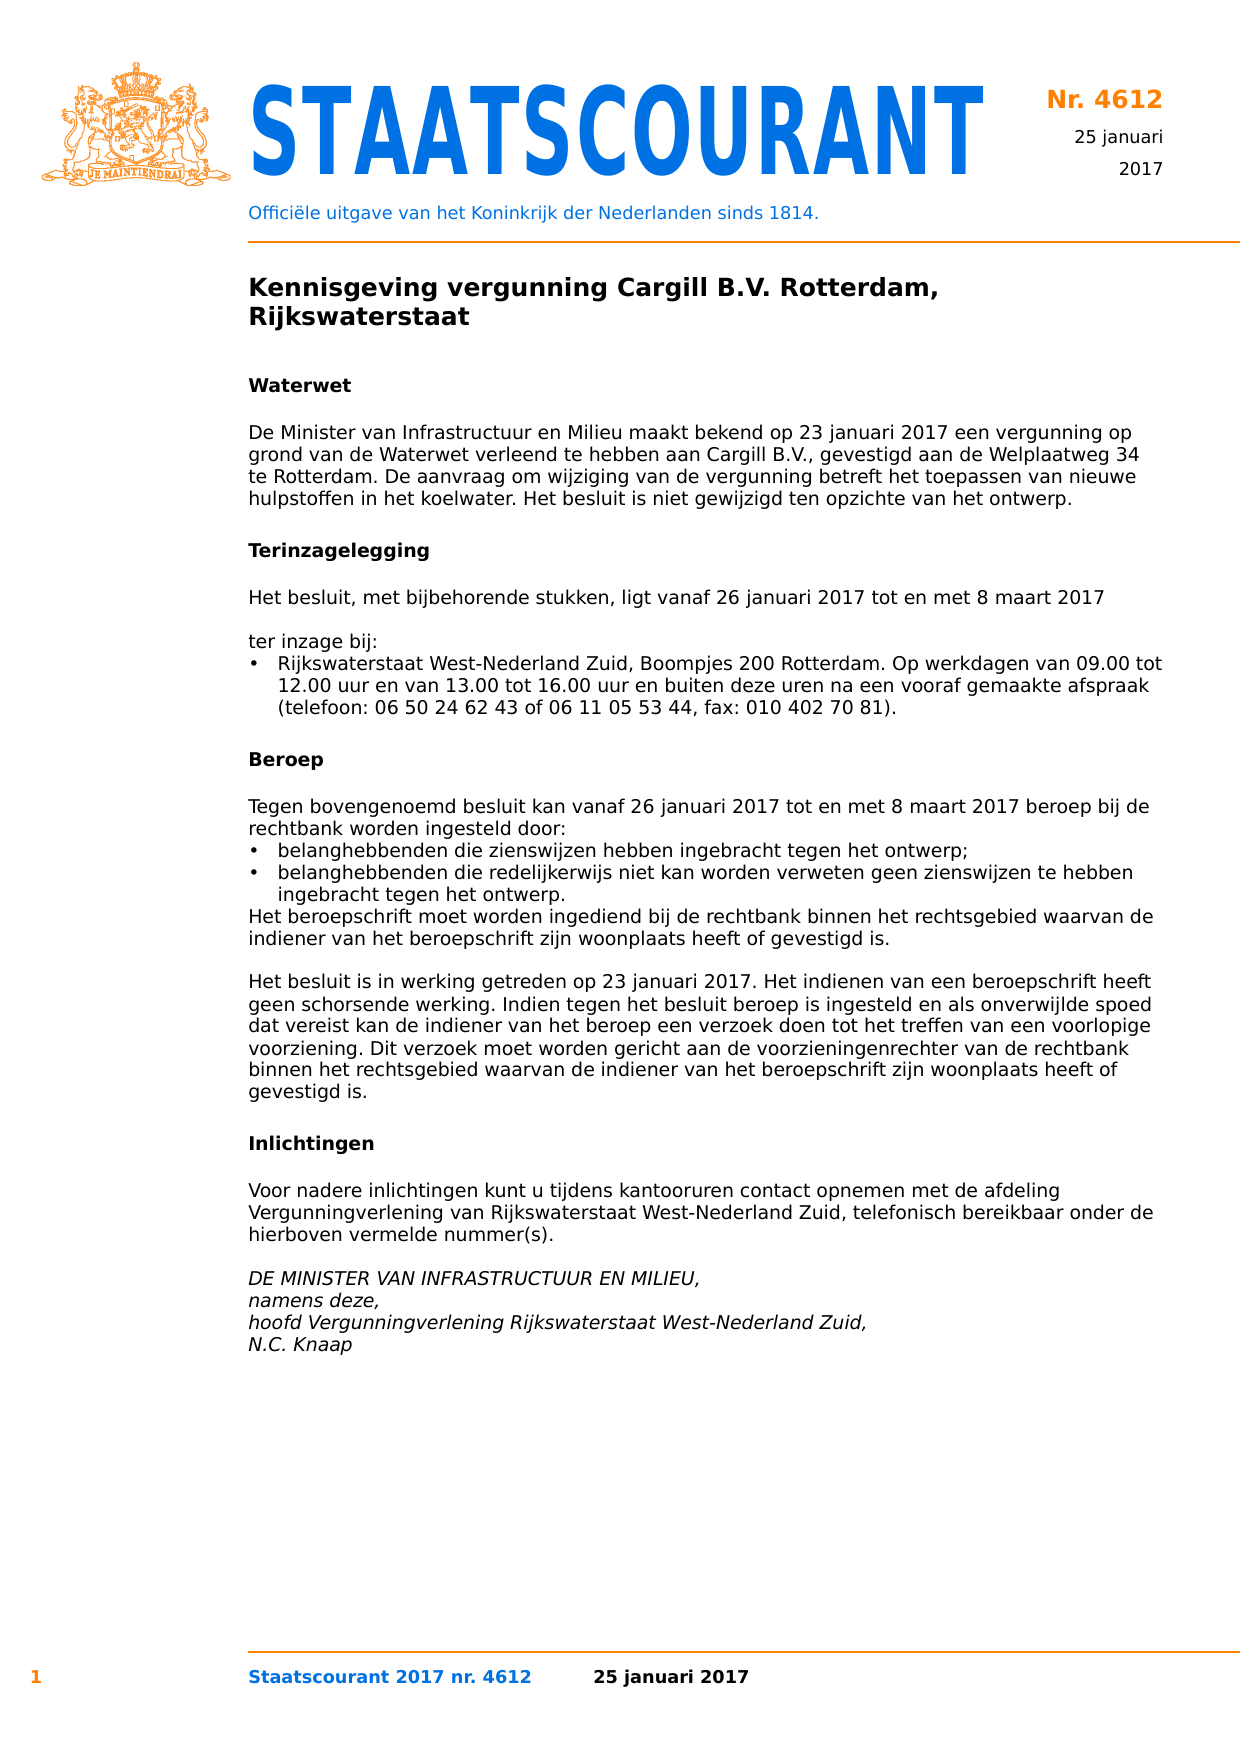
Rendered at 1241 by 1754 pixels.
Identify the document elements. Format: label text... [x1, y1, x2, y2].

table_cell 2017 [998, 153, 1240, 203]
picture [41, 62, 231, 186]
subtitle Beroep [248, 749, 1163, 771]
text • belanghebbenden die zienswijzen hebben ingebracht tegen het ontwerp; [248, 840, 1163, 862]
text • belanghebbenden die redelijkerwijs niet kan worden verweten geen zienswijzen te hebben ingebracht tegen het ontwerp. [248, 862, 1163, 906]
text ter inzage bij: [248, 631, 1163, 653]
subtitle Waterwet [248, 375, 1163, 397]
text Het besluit, met bijbehorende stukken, ligt vanaf 26 januari 2017 tot en met 8 maart 2017 [248, 587, 1163, 609]
text Tegen bovengenoemd besluit kan vanaf 26 januari 2017 tot en met 8 maart 2017 beroep bij de rechtbank worden ingesteld door: [248, 796, 1163, 840]
text DE MINISTER VAN INFRASTRUCTUUR EN MILIEU, namens deze, hoofd Vergunningverlening Rijkswaterstaat West-Nederland Zuid, N.C. Knaap [248, 1268, 1163, 1356]
table_header STAATSCOURANT [248, 62, 998, 203]
text Het beroepschrift moet worden ingediend bij de rechtbank binnen het rechtsgebied waarvan de indiener van het beroepschrift zijn woonplaats heeft of gevestigd is. [248, 906, 1163, 949]
text Voor nadere inlichtingen kunt u tijdens kantooruren contact opnemen met de afdeling Vergunningverlening van Rijkswaterstaat West-Nederland Zuid, telefonisch bereikbaar onder de hierboven vermelde nummer(s). [248, 1180, 1163, 1246]
subtitle Kennisgeving vergunning Cargill B.V. Rotterdam, Rijkswaterstaat [248, 273, 1163, 331]
table_cell 25 januari [998, 121, 1240, 153]
text Het besluit is in werking getreden op 23 januari 2017. Het indienen van een beroepschrift heeft geen schorsende werking. Indien tegen het besluit beroep is ingesteld en als onverwijlde spoed dat vereist kan de indiener van het beroep een verzoek doen tot het treffen van een voorlopige voorziening. Dit verzoek moet worden gericht aan de voorzieningenrechter van de rechtbank binnen het rechtsgebied waarvan de indiener van het beroepschrift zijn woonplaats heeft of gevestigd is. [248, 971, 1163, 1103]
table_header [25, 62, 248, 241]
table_cell Officiële uitgave van het Koninkrijk der Nederlanden sinds 1814. [248, 203, 1240, 241]
text De Minister van Infrastructuur en Milieu maakt bekend op 23 januari 2017 een vergunning op grond van de Waterwet verleend te hebben aan Cargill B.V., gevestigd aan de Welplaatweg 34 te Rotterdam. De aanvraag om wijziging van de vergunning betreft het toepassen van nieuwe hulpstoffen in het koelwater. Het besluit is niet gewijzigd ten opzichte van het ontwerp. [248, 422, 1163, 510]
table_header Nr. 4612 [998, 62, 1240, 121]
subtitle Terinzagelegging [248, 540, 1163, 562]
subtitle Inlichtingen [248, 1133, 1163, 1155]
text • Rijkswaterstaat West-Nederland Zuid, Boompjes 200 Rotterdam. Op werkdagen van 09.00 tot 12.00 uur en van 13.00 tot 16.00 uur en buiten deze uren na een vooraf gemaakte afspraak (telefoon: 06 50 24 62 43 of 06 11 05 53 44, fax: 010 402 70 81). [248, 653, 1163, 719]
